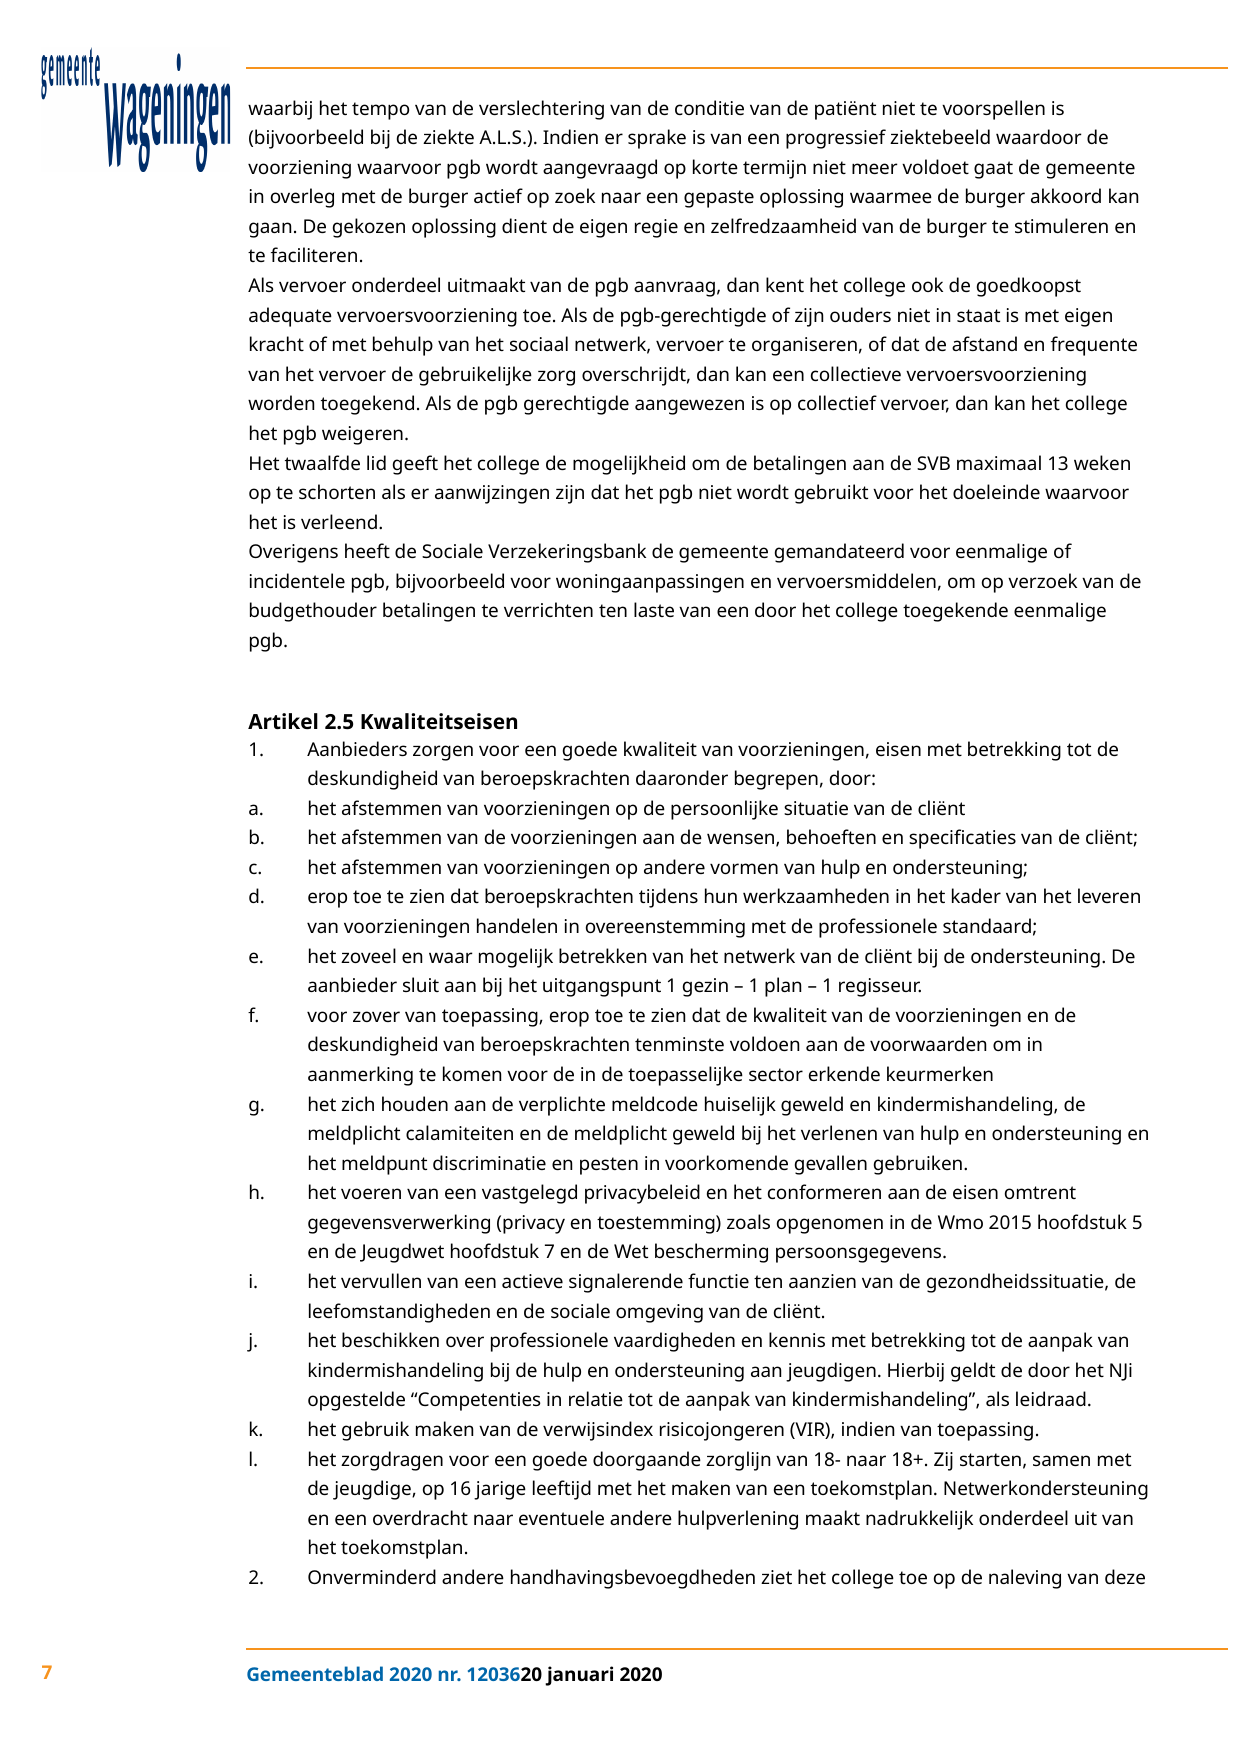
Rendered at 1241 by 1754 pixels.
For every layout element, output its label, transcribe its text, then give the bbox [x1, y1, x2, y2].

list het vervullen van een actieve signalerende functie ten aanzien van de gezondheidssituatie, de leefomstandigheden en de sociale omgeving van de cliënt. [248, 1268, 1152, 1323]
list het beschikken over professionele vaardigheden en kennis met betrekking tot de aanpak van kindermishandeling bij de hulp en ondersteuning aan jeugdigen. Hierbij geldt de door het NJi opgestelde “Competenties in relatie tot de aanpak van kindermishandeling”, als leidraad. [248, 1327, 1152, 1412]
list Aanbieders zorgen voor een goede kwaliteit van voorzieningen, eisen met betrekking tot de deskundigheid van beroepskrachten daaronder begrepen, door: [248, 736, 1152, 791]
list het voeren van een vastgelegd privacybeleid en het conformeren aan de eisen omtrent gegevensverwerking (privacy en toestemming) zoals opgenomen in de Wmo 2015 hoofdstuk 5 en de Jeugdwet hoofdstuk 7 en de Wet bescherming persoonsgegevens. [248, 1179, 1152, 1264]
text Als vervoer onderdeel uitmaakt van de pgb aanvraag, dan kent het college ook de goedkoopst adequate vervoersvoorziening toe. Als de pgb-gerechtigde of zijn ouders niet in staat is met eigen kracht of met behulp van het sociaal netwerk, vervoer te organiseren, of dat de afstand en frequente van het vervoer de gebruikelijke zorg overschrijdt, dan kan een collectieve vervoersvoorziening worden toegekend. Als de pgb gerechtigde aangewezen is op collectief vervoer, dan kan het college het pgb weigeren. [248, 272, 1152, 446]
text waarbij het tempo van de verslechtering van de conditie van de patiënt niet te voorspellen is (bijvoorbeeld bij de ziekte A.L.S.). Indien er sprake is van een progressief ziektebeeld waardoor de voorziening waarvoor pgb wordt aangevraagd op korte termijn niet meer voldoet gaat de gemeente in overleg met de burger actief op zoek naar een gepaste oplossing waarmee de burger akkoord kan gaan. De gekozen oplossing dient de eigen regie en zelfredzaamheid van de burger te stimuleren en te faciliteren. [248, 95, 1152, 268]
list het afstemmen van voorzieningen op andere vormen van hulp en ondersteuning; [248, 854, 1152, 880]
list het zorgdragen voor een goede doorgaande zorglijn van 18- naar 18+. Zij starten, samen met de jeugdige, op 16 jarige leeftijd met het maken van een toekomstplan. Netwerkondersteuning en een overdracht naar eventuele andere hulpverlening maakt nadrukkelijk onderdeel uit van het toekomstplan. [248, 1446, 1152, 1560]
list voor zover van toepassing, erop toe te zien dat de kwaliteit van de voorzieningen en de deskundigheid van beroepskrachten tenminste voldoen aan de voorwaarden om in aanmerking te komen voor de in de toepasselijke sector erkende keurmerken [248, 1002, 1152, 1087]
list het gebruik maken van de verwijsindex risicojongeren (VIR), indien van toepassing. [248, 1416, 1152, 1442]
list het afstemmen van de voorzieningen aan de wensen, behoeften en specificaties van de cliënt; [248, 824, 1152, 850]
list het zoveel en waar mogelijk betrekken van het netwerk van de cliënt bij de ondersteuning. De aanbieder sluit aan bij het uitgangspunt 1 gezin – 1 plan – 1 regisseur. [248, 943, 1152, 998]
picture [41, 47, 231, 172]
list Onverminderd andere handhavingsbevoegdheden ziet het college toe op de naleving van deze [248, 1564, 1152, 1590]
text Het twaalfde lid geeft het college de mogelijkheid om de betalingen aan de SVB maximaal 13 weken op te schorten als er aanwijzingen zijn dat het pgb niet wordt gebruikt voor het doeleinde waarvoor het is verleend. [248, 450, 1152, 535]
list erop toe te zien dat beroepskrachten tijdens hun werkzaamheden in het kader van het leveren van voorzieningen handelen in overeenstemming met de professionele standaard; [248, 884, 1152, 939]
list het afstemmen van voorzieningen op de persoonlijke situatie van de cliënt [248, 795, 1152, 821]
list het zich houden aan de verplichte meldcode huiselijk geweld en kindermishandeling, de meldplicht calamiteiten en de meldplicht geweld bij het verlenen van hulp en ondersteuning en het meldpunt discriminatie en pesten in voorkomende gevallen gebruiken. [248, 1091, 1152, 1176]
text Overigens heeft de Sociale Verzekeringsbank de gemeente gemandateerd voor eenmalige of incidentele pgb, bijvoorbeeld voor woningaanpassingen en vervoersmiddelen, om op verzoek van de budgethouder betalingen te verrichten ten laste van een door het college toegekende eenmalige pgb. [248, 538, 1152, 653]
text Artikel 2.5 Kwaliteitseisen [248, 707, 1152, 736]
